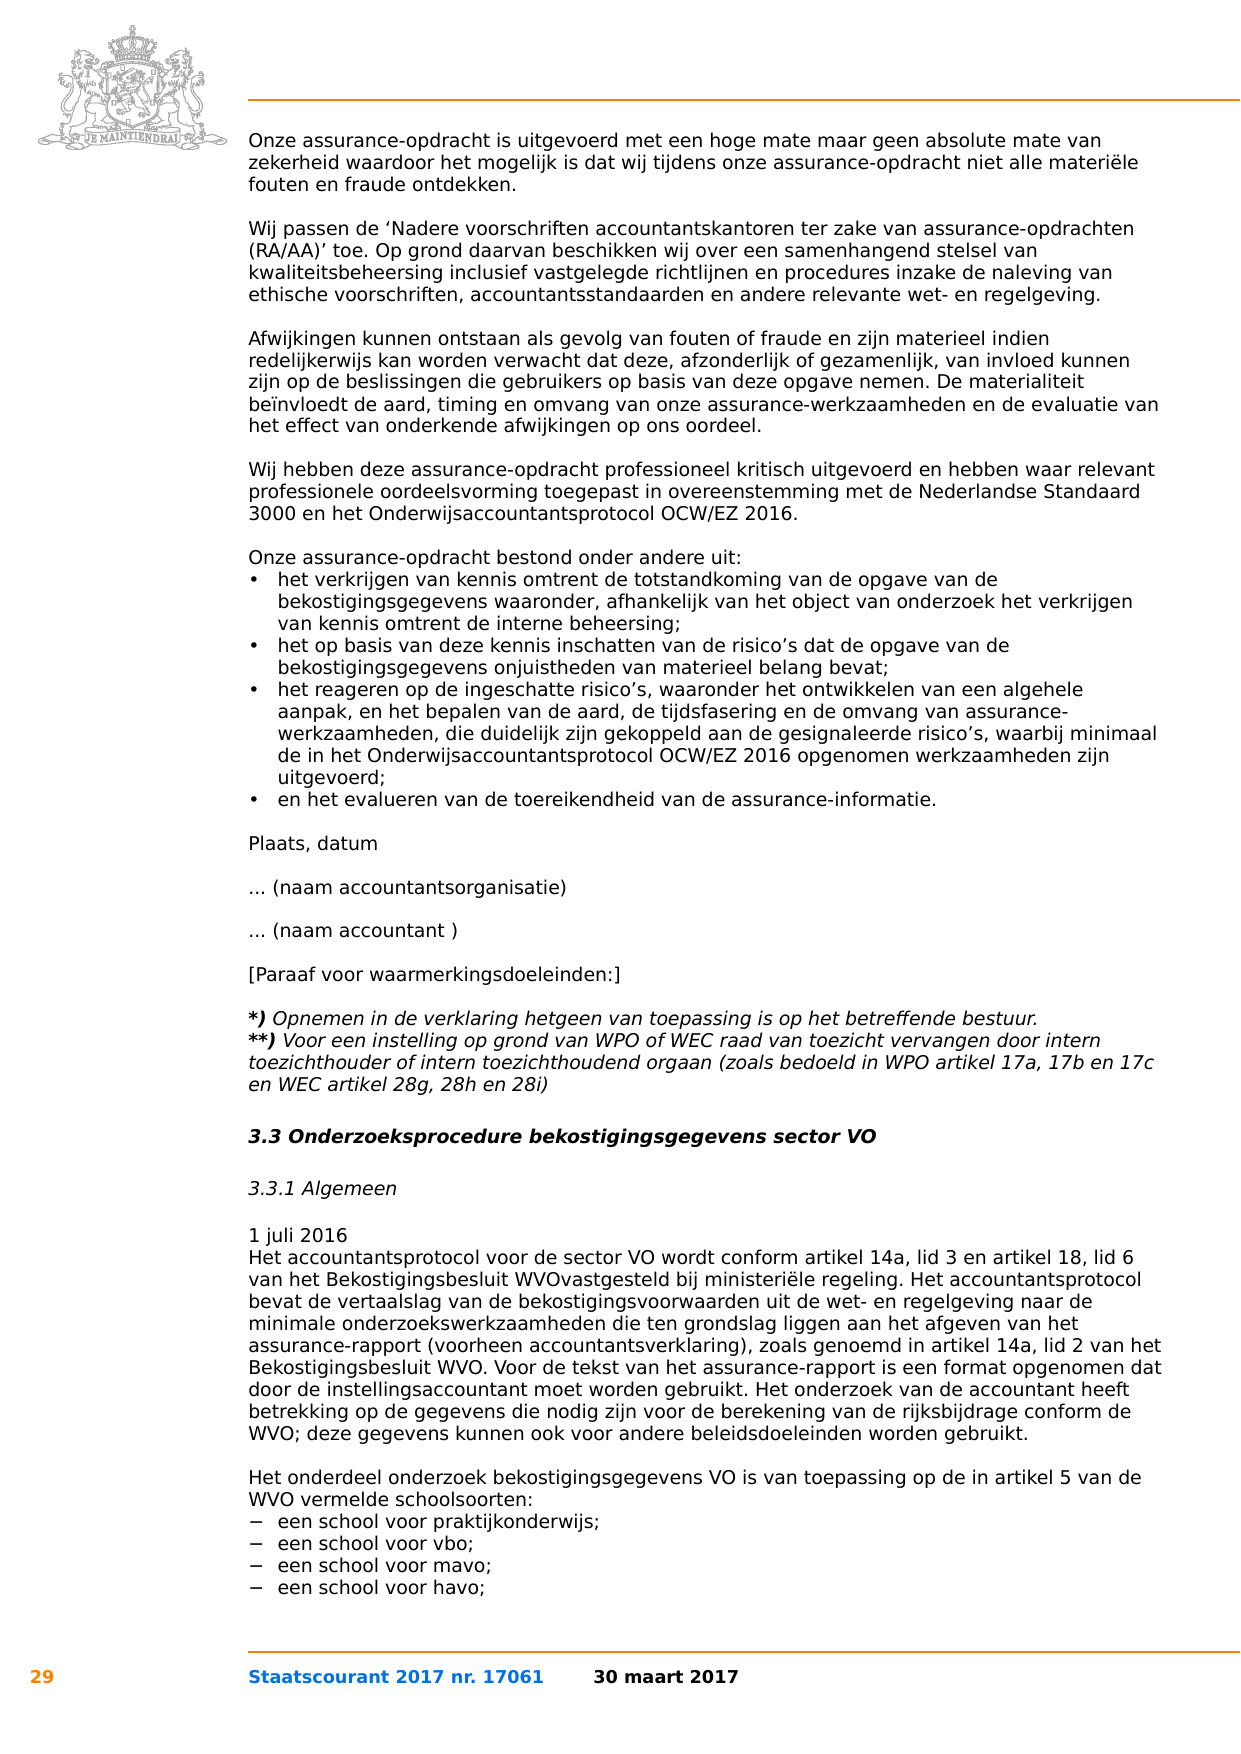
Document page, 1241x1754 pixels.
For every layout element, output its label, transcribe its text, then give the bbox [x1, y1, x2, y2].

text Wij passen de ‘Nadere voorschriften accountantskantoren ter zake van assurance-opdrachten (RA/AA)’ toe. Op grond daarvan beschikken wij over een samenhangend stelsel van kwaliteitsbeheersing inclusief vastgelegde richtlijnen en procedures inzake de naleving van ethische voorschriften, accountantsstandaarden en andere relevante wet- en regelgeving. [248, 218, 1163, 306]
text 1 juli 2016 [248, 1225, 1163, 1247]
picture [38, 25, 227, 150]
text ... (naam accountant ) [248, 920, 1163, 942]
text ... (naam accountantsorganisatie) [248, 877, 1163, 898]
text **) Voor een instelling op grond van WPO of WEC raad van toezicht vervangen door intern toezichthouder of intern toezichthoudend orgaan (zoals bedoeld in WPO artikel 17a, 17b en 17c en WEC artikel 28g, 28h en 28i) [248, 1030, 1163, 1096]
text Wij hebben deze assurance-opdracht professioneel kritisch uitgevoerd en hebben waar relevant professionele oordeelsvorming toegepast in overeenstemming met de Nederlandse Standaard 3000 en het Onderwijsaccountantsprotocol OCW/EZ 2016. [248, 459, 1163, 525]
text • het reageren op de ingeschatte risico’s, waaronder het ontwikkelen van een algehele aanpak, en het bepalen van de aard, de tijdsfasering en de omvang van assurance-werkzaamheden, die duidelijk zijn gekoppeld aan de gesignaleerde risico’s, waarbij minimaal de in het Onderwijsaccountantsprotocol OCW/EZ 2016 opgenomen werkzaamheden zijn uitgevoerd; [248, 679, 1163, 789]
text Onze assurance-opdracht bestond onder andere uit: [248, 547, 1163, 569]
text Het onderdeel onderzoek bekostigingsgegevens VO is van toepassing op de in artikel 5 van de WVO vermelde schoolsoorten: [248, 1467, 1163, 1511]
subtitle 3.3 Onderzoeksprocedure bekostigingsgegevens sector VO [248, 1126, 1163, 1148]
text − een school voor havo; [248, 1577, 1163, 1598]
text Afwijkingen kunnen ontstaan als gevolg van fouten of fraude en zijn materieel indien redelijkerwijs kan worden verwacht dat deze, afzonderlijk of gezamenlijk, van invloed kunnen zijn op de beslissingen die gebruikers op basis van deze opgave nemen. De materialiteit beïnvloedt de aard, timing en omvang van onze assurance-werkzaamheden en de evaluatie van het effect van onderkende afwijkingen op ons oordeel. [248, 327, 1163, 437]
text *) Opnemen in de verklaring hetgeen van toepassing is op het betreffende bestuur. [248, 1008, 1163, 1030]
text − een school voor praktijkonderwijs; [248, 1511, 1163, 1533]
text • en het evalueren van de toereikendheid van de assurance-informatie. [248, 789, 1163, 811]
text − een school voor vbo; [248, 1533, 1163, 1554]
text Plaats, datum [248, 833, 1163, 855]
text • het verkrijgen van kennis omtrent de totstandkoming van de opgave van de bekostigingsgegevens waaronder, afhankelijk van het object van onderzoek het verkrijgen van kennis omtrent de interne beheersing; [248, 569, 1163, 635]
text • het op basis van deze kennis inschatten van de risico’s dat de opgave van de bekostigingsgegevens onjuistheden van materieel belang bevat; [248, 635, 1163, 679]
text [Paraaf voor waarmerkingsdoeleinden:] [248, 964, 1163, 986]
subtitle 3.3.1 Algemeen [248, 1178, 1163, 1200]
text Het accountantsprotocol voor de sector VO wordt conform artikel 14a, lid 3 en artikel 18, lid 6 van het Bekostigingsbesluit WVOvastgesteld bij ministeriële regeling. Het accountantsprotocol bevat de vertaalslag van de bekostigingsvoorwaarden uit de wet- en regelgeving naar de minimale onderzoekswerkzaamheden die ten grondslag liggen aan het afgeven van het assurance-rapport (voorheen accountantsverklaring), zoals genoemd in artikel 14a, lid 2 van het Bekostigingsbesluit WVO. Voor de tekst van het assurance-rapport is een format opgenomen dat door de instellingsaccountant moet worden gebruikt. Het onderzoek van de accountant heeft betrekking op de gegevens die nodig zijn voor de berekening van de rijksbijdrage conform de WVO; deze gegevens kunnen ook voor andere beleidsdoeleinden worden gebruikt. [248, 1247, 1163, 1445]
text − een school voor mavo; [248, 1554, 1163, 1577]
text Onze assurance-opdracht is uitgevoerd met een hoge mate maar geen absolute mate van zekerheid waardoor het mogelijk is dat wij tijdens onze assurance-opdracht niet alle materiële fouten en fraude ontdekken. [248, 130, 1163, 196]
